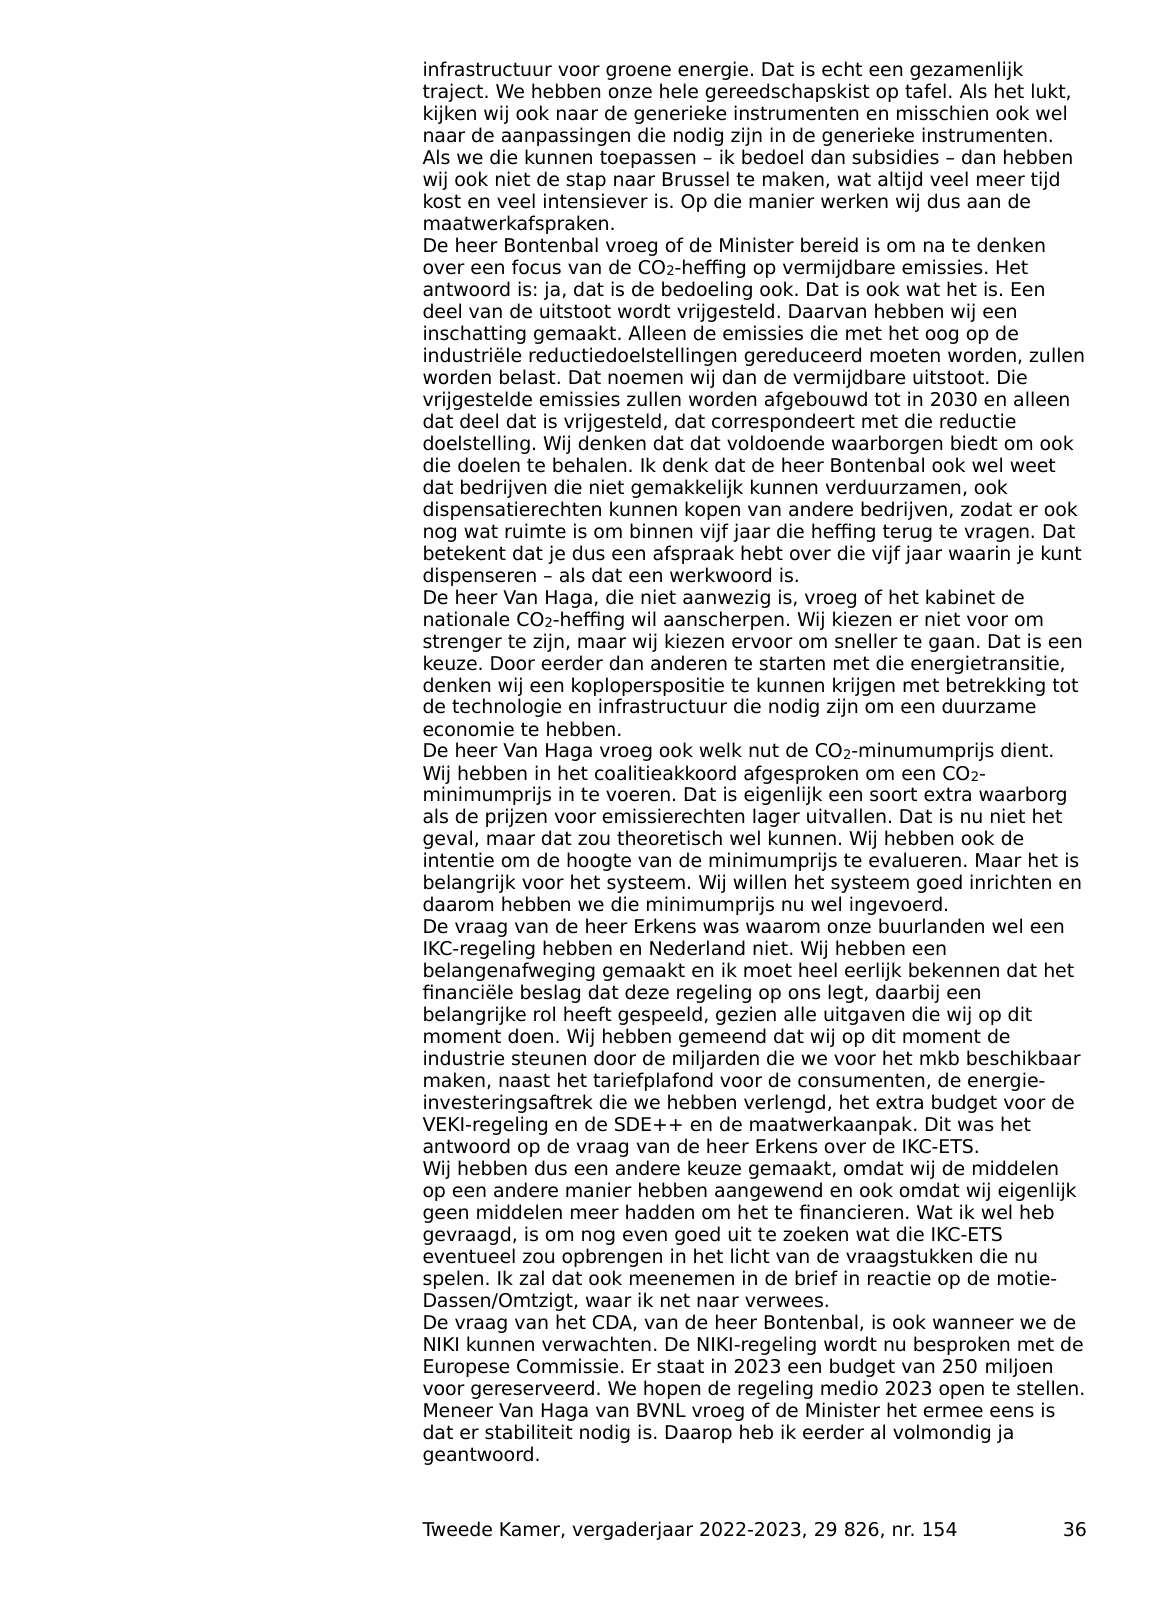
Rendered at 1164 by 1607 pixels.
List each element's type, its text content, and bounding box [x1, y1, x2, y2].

text infrastructuur voor groene energie. Dat is echt een gezamenlijk traject. We hebben onze hele gereedschapskist op tafel. Als het lukt, kijken wij ook naar de generieke instrumenten en misschien ook wel naar de aanpassingen die nodig zijn in de generieke instrumenten. Als we die kunnen toepassen – ik bedoel dan subsidies – dan hebben wij ook niet de stap naar Brussel te maken, wat altijd veel meer tijd kost en veel intensiever is. Op die manier werken wij dus aan de maatwerkafspraken. [422, 59, 1087, 235]
text De heer Van Haga vroeg ook welk nut de CO2-minumumprijs dient. Wij hebben in het coalitieakkoord afgesproken om een CO2-minimumprijs in te voeren. Dat is eigenlijk een soort extra waarborg als de prijzen voor emissierechten lager uitvallen. Dat is nu niet het geval, maar dat zou theoretisch wel kunnen. Wij hebben ook de intentie om de hoogte van de minimumprijs te evalueren. Maar het is belangrijk voor het systeem. Wij willen het systeem goed inrichten en daarom hebben we die minimumprijs nu wel ingevoerd. [422, 740, 1087, 916]
text De vraag van het CDA, van de heer Bontenbal, is ook wanneer we de NIKI kunnen verwachten. De NIKI-regeling wordt nu besproken met de Europese Commissie. Er staat in 2023 een budget van 250 miljoen voor gereserveerd. We hopen de regeling medio 2023 open te stellen. [422, 1312, 1087, 1400]
text De vraag van de heer Erkens was waarom onze buurlanden wel een IKC-regeling hebben en Nederland niet. Wij hebben een belangenafweging gemaakt en ik moet heel eerlijk bekennen dat het financiële beslag dat deze regeling op ons legt, daarbij een belangrijke rol heeft gespeeld, gezien alle uitgaven die wij op dit moment doen. Wij hebben gemeend dat wij op dit moment de industrie steunen door de miljarden die we voor het mkb beschikbaar maken, naast het tariefplafond voor de consumenten, de energie-investeringsaftrek die we hebben verlengd, het extra budget voor de VEKI-regeling en de SDE++ en de maatwerkaanpak. Dit was het antwoord op de vraag van de heer Erkens over de IKC-ETS. [422, 916, 1087, 1158]
text Meneer Van Haga van BVNL vroeg of de Minister het ermee eens is dat er stabiliteit nodig is. Daarop heb ik eerder al volmondig ja geantwoord. [422, 1400, 1087, 1466]
text Wij hebben dus een andere keuze gemaakt, omdat wij de middelen op een andere manier hebben aangewend en ook omdat wij eigenlijk geen middelen meer hadden om het te financieren. Wat ik wel heb gevraagd, is om nog even goed uit te zoeken wat die IKC-ETS eventueel zou opbrengen in het licht van de vraagstukken die nu spelen. Ik zal dat ook meenemen in de brief in reactie op de motie-Dassen/Omtzigt, waar ik net naar verwees. [422, 1158, 1087, 1312]
text De heer Van Haga, die niet aanwezig is, vroeg of het kabinet de nationale CO2-heffing wil aanscherpen. Wij kiezen er niet voor om strenger te zijn, maar wij kiezen ervoor om sneller te gaan. Dat is een keuze. Door eerder dan anderen te starten met die energietransitie, denken wij een koploperspositie te kunnen krijgen met betrekking tot de technologie en infrastructuur die nodig zijn om een duurzame economie te hebben. [422, 587, 1087, 740]
text De heer Bontenbal vroeg of de Minister bereid is om na te denken over een focus van de CO2-heffing op vermijdbare emissies. Het antwoord is: ja, dat is de bedoeling ook. Dat is ook wat het is. Een deel van de uitstoot wordt vrijgesteld. Daarvan hebben wij een inschatting gemaakt. Alleen de emissies die met het oog op de industriële reductiedoelstellingen gereduceerd moeten worden, zullen worden belast. Dat noemen wij dan de vermijdbare uitstoot. Die vrijgestelde emissies zullen worden afgebouwd tot in 2030 en alleen dat deel dat is vrijgesteld, dat correspondeert met die reductie doelstelling. Wij denken dat dat voldoende waarborgen biedt om ook die doelen te behalen. Ik denk dat de heer Bontenbal ook wel weet dat bedrijven die niet gemakkelijk kunnen verduurzamen, ook dispensatierechten kunnen kopen van andere bedrijven, zodat er ook nog wat ruimte is om binnen vijf jaar die heffing terug te vragen. Dat betekent dat je dus een afspraak hebt over die vijf jaar waarin je kunt dispenseren – als dat een werkwoord is. [422, 235, 1087, 587]
